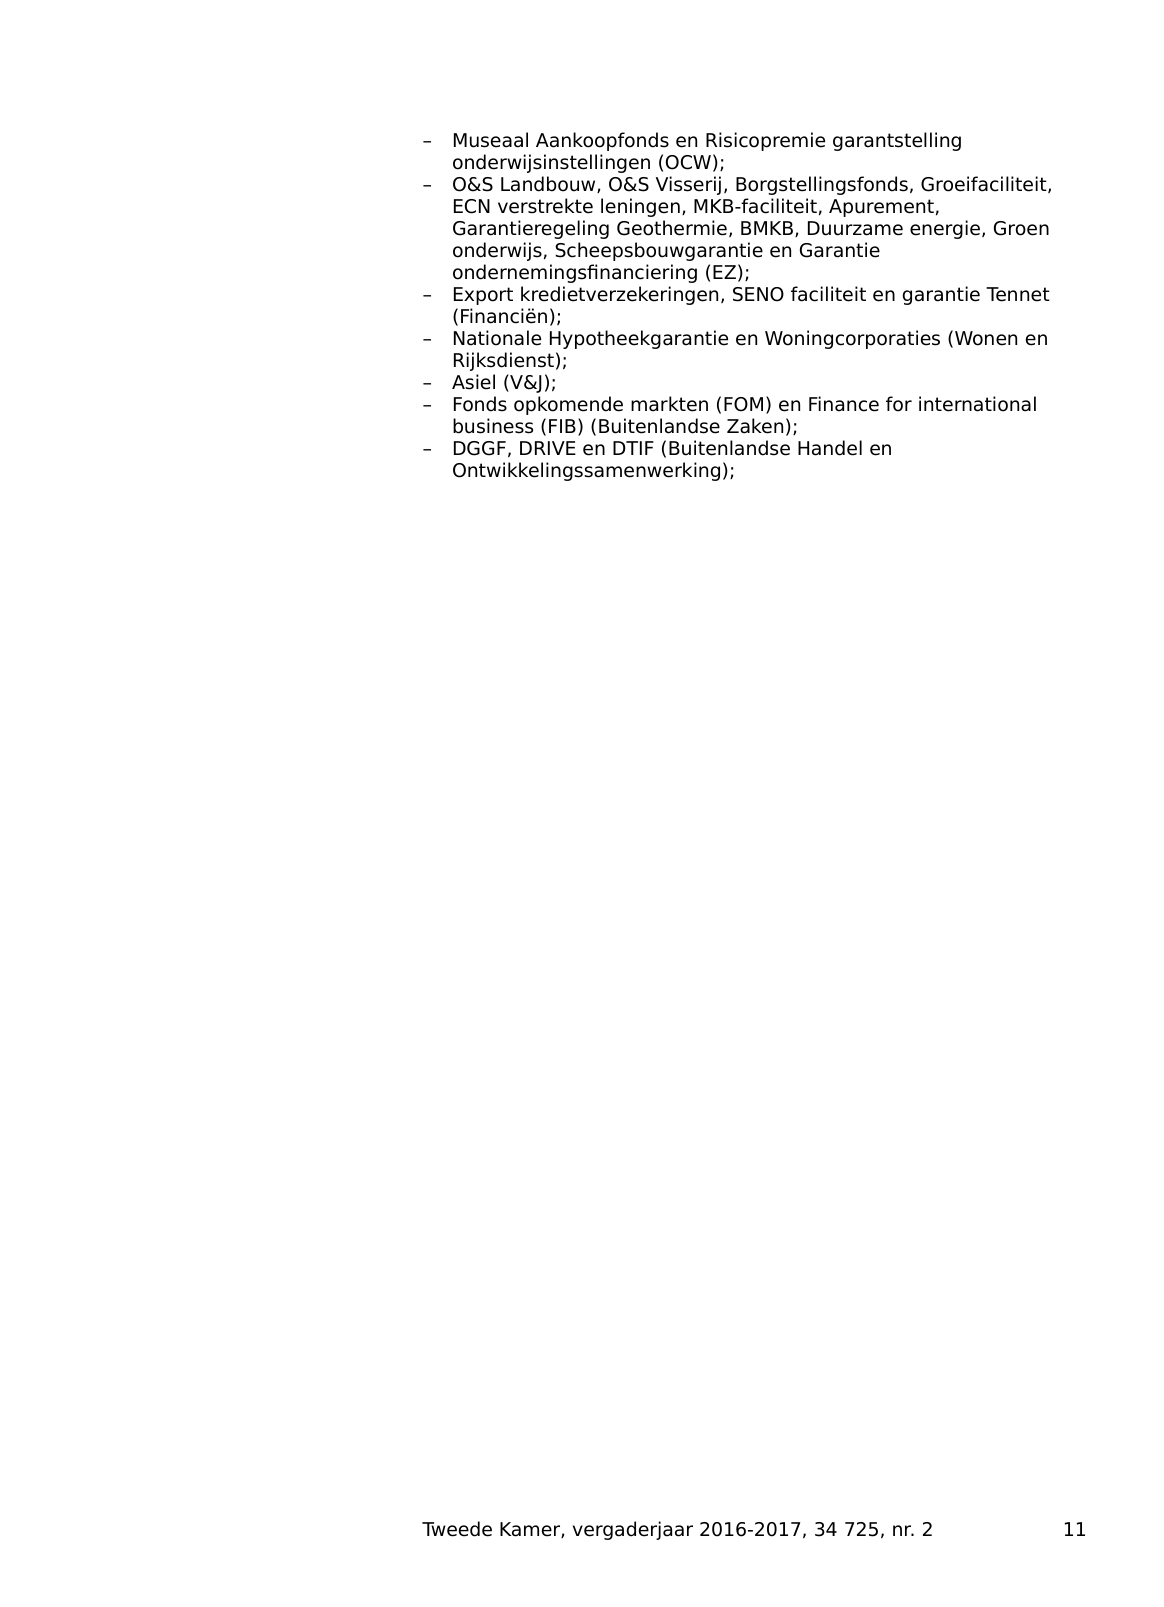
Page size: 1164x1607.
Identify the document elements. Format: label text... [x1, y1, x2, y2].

text – O&S Landbouw, O&S Visserij, Borgstellingsfonds, Groeifaciliteit, ECN verstrekte leningen, MKB-faciliteit, Apurement, Garantieregeling Geothermie, BMKB, Duurzame energie, Groen onderwijs, Scheepsbouwgarantie en Garantie ondernemingsfinanciering (EZ); [422, 174, 1087, 284]
text – Museaal Aankoopfonds en Risicopremie garantstelling onderwijsinstellingen (OCW); [422, 130, 1087, 174]
text – Export kredietverzekeringen, SENO faciliteit en garantie Tennet (Financiën); [422, 284, 1087, 328]
text – Fonds opkomende markten (FOM) en Finance for international business (FIB) (Buitenlandse Zaken); [422, 394, 1087, 438]
text – DGGF, DRIVE en DTIF (Buitenlandse Handel en Ontwikkelingssamenwerking); [422, 438, 1087, 482]
text – Nationale Hypotheekgarantie en Woningcorporaties (Wonen en Rijksdienst); [422, 328, 1087, 372]
text – Asiel (V&J); [422, 372, 1087, 394]
